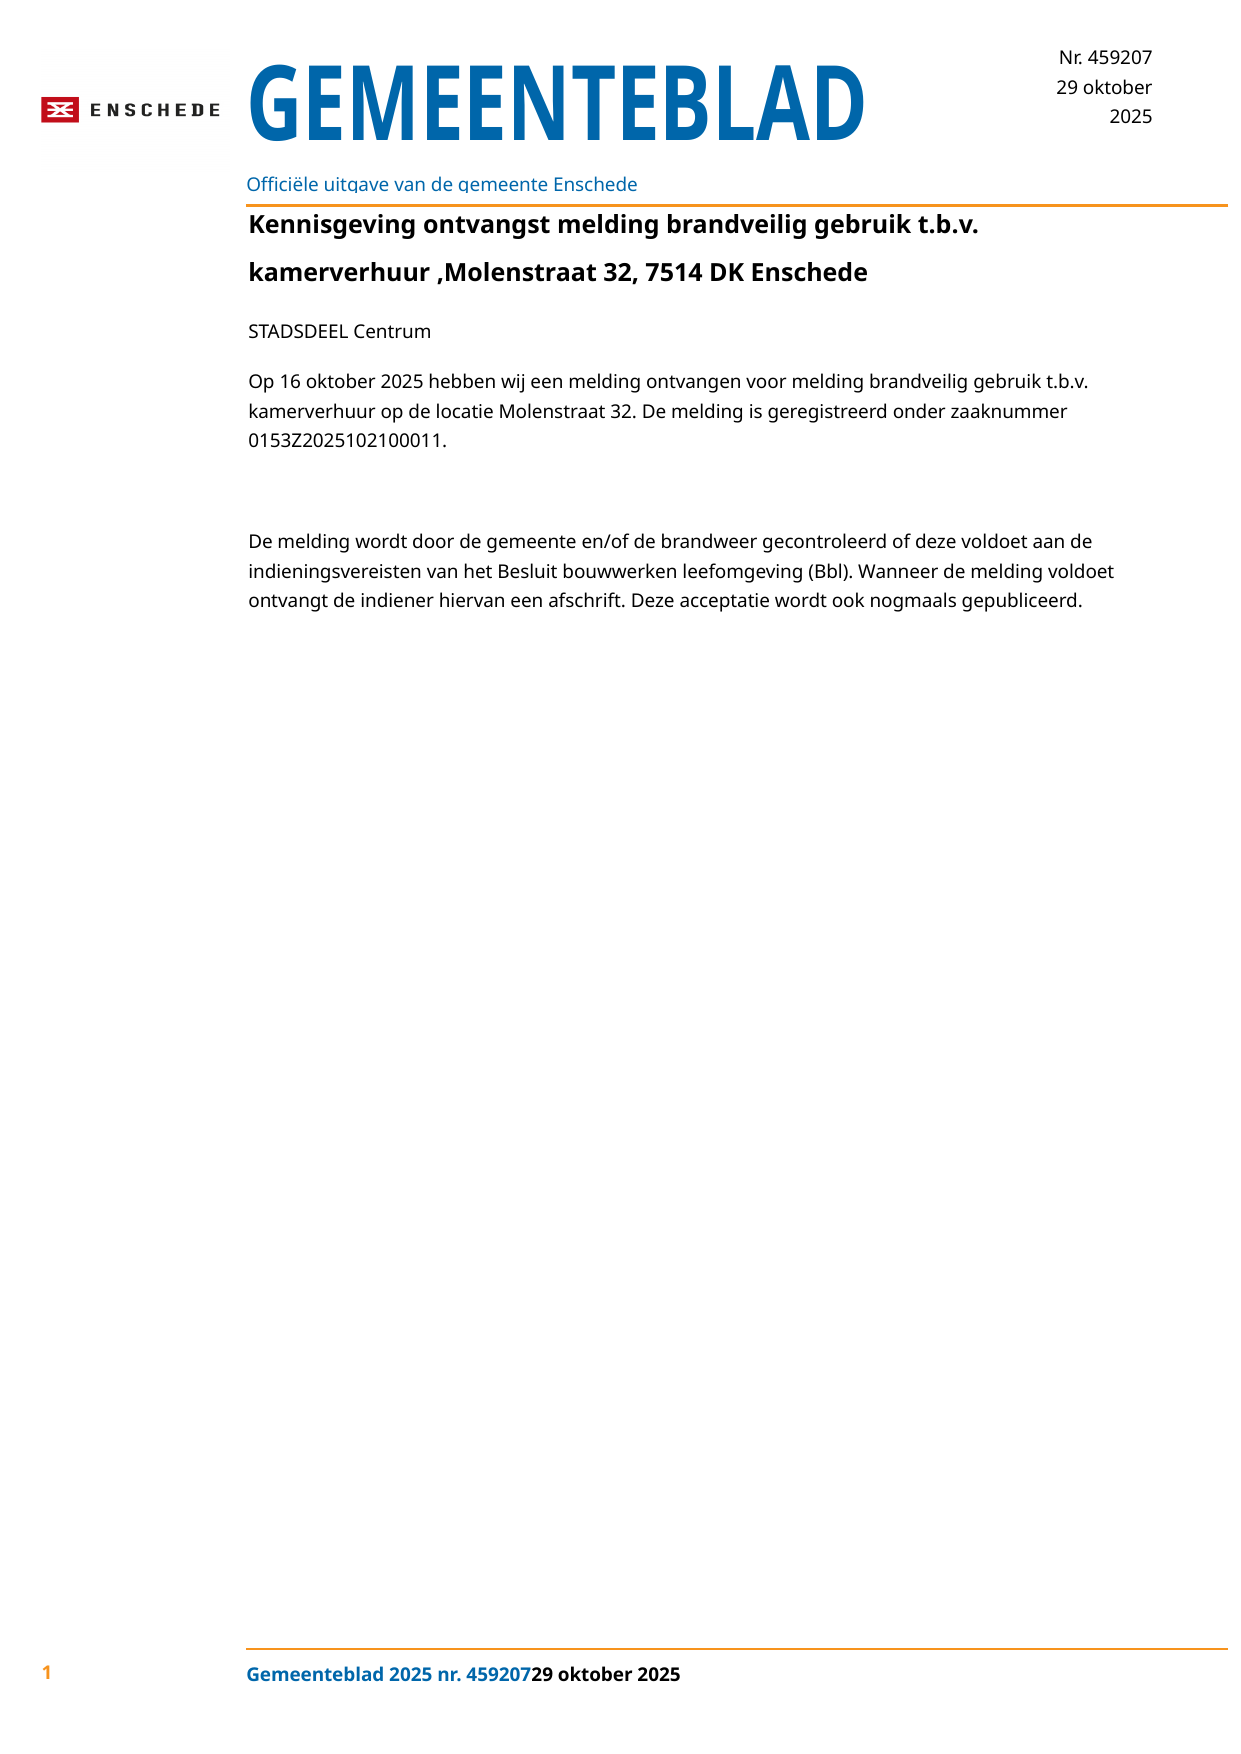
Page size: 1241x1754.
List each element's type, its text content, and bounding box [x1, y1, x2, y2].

text De melding wordt door de gemeente en/of de brandweer gecontroleerd of deze voldoet aan de indieningsvereisten van het Besluit bouwwerken leefomgeving (Bbl). Wanneer de melding voldoet ontvangt de indiener hiervan een afschrift. Deze acceptatie wordt ook nogmaals gepubliceerd. [248, 528, 1152, 613]
text Op 16 oktober 2025 hebben wij een melding ontvangen voor melding brandveilig gebruik t.b.v. kamerverhuur op de locatie Molenstraat 32. De melding is geregistreerd onder zaaknummer 0153Z2025102100011. [248, 368, 1152, 453]
text Kennisgeving ontvangst melding brandveilig gebruik t.b.v. kamerverhuur ,Molenstraat 32, 7514 DK Enschede [248, 207, 1152, 288]
text STADSDEEL Centrum [248, 318, 1152, 344]
picture [41, 47, 231, 172]
